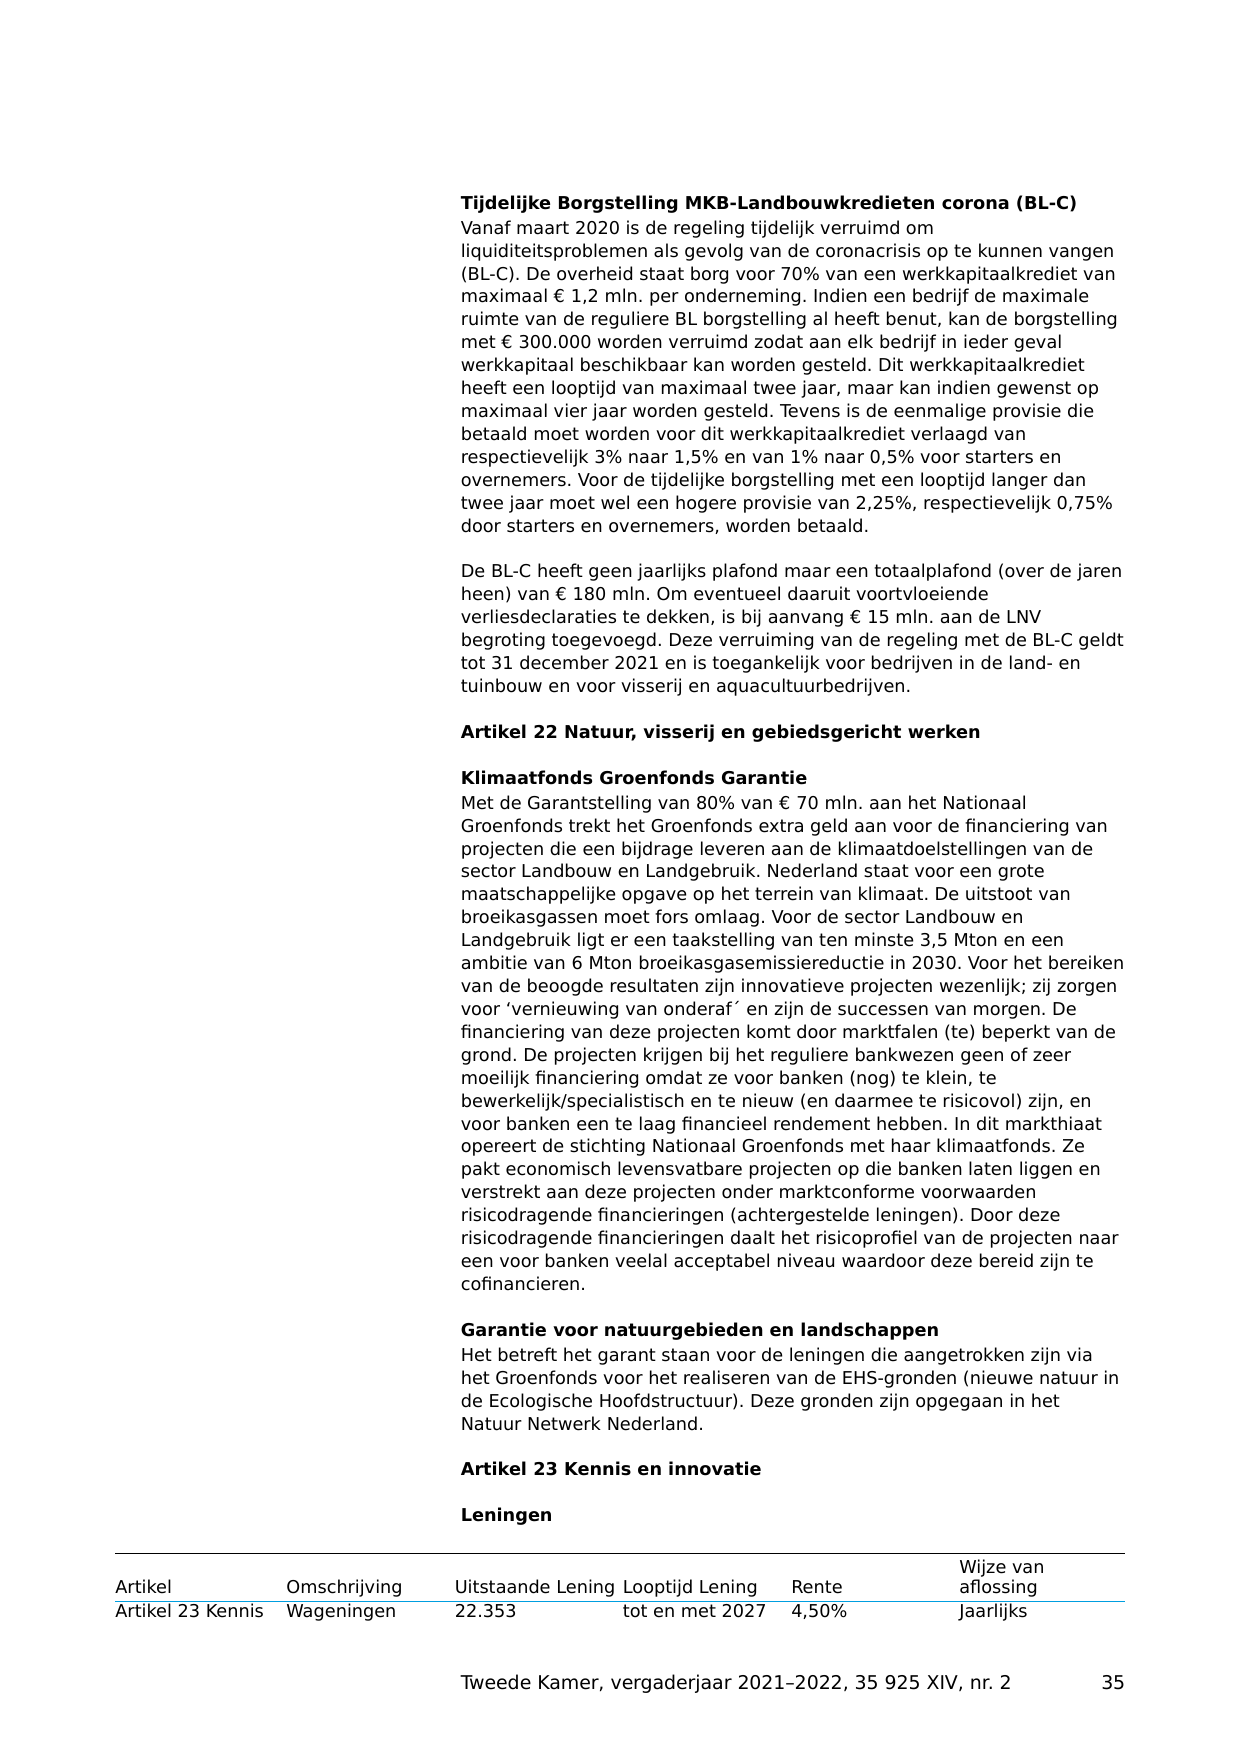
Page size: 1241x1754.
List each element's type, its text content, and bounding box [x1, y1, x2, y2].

table_cell Artikel [115, 1554, 283, 1601]
text Tijdelijke Borgstelling MKB-Landbouwkredieten corona (BL-C) [461, 191, 1125, 214]
table_cell Jaarlijks [956, 1602, 1125, 1622]
table_cell tot en met 2027 [620, 1602, 788, 1622]
text Klimaatfonds Groenfonds Garantie [461, 766, 1125, 789]
text Vanaf maart 2020 is de regeling tijdelijk verruimd om liquiditeitsproblemen als gevolg van de coronacrisis op te kunnen vangen (BL-C). De overheid staat borg voor 70% van een werkkapitaalkrediet van maximaal € 1,2 mln. per onderneming. Indien een bedrijf de maximale ruimte van de reguliere BL borgstelling al heeft benut, kan de borgstelling met € 300.000 worden verruimd zodat aan elk bedrijf in ieder geval werkkapitaal beschikbaar kan worden gesteld. Dit werkkapitaalkrediet heeft een looptijd van maximaal twee jaar, maar kan indien gewenst op maximaal vier jaar worden gesteld. Tevens is de eenmalige provisie die betaald moet worden voor dit werkkapitaalkrediet verlaagd van respectievelijk 3% naar 1,5% en van 1% naar 0,5% voor starters en overnemers. Voor de tijdelijke borgstelling met een looptijd langer dan twee jaar moet wel een hogere provisie van 2,25%, respectievelijk 0,75% door starters en overnemers, worden betaald. [461, 216, 1125, 537]
text De BL-C heeft geen jaarlijks plafond maar een totaalplafond (over de jaren heen) van € 180 mln. Om eventueel daaruit voortvloeiende verliesdeclaraties te dekken, is bij aanvang € 15 mln. aan de LNV begroting toegevoegd. Deze verruiming van de regeling met de BL-C geldt tot 31 december 2021 en is toegankelijk voor bedrijven in de land- en tuinbouw en voor visserij en aquacultuurbedrijven. [461, 559, 1125, 697]
table_header Overzicht verstrekte leningen (bedragen x € 1.000) [115, 1528, 1125, 1553]
text Garantie voor natuurgebieden en landschappen [461, 1318, 1125, 1341]
table_cell Uitstaande Lening [452, 1554, 620, 1601]
text Artikel 22 Natuur, visserij en gebiedsgericht werken [461, 720, 1125, 743]
table_cell 22.353 [452, 1602, 620, 1622]
table_cell Omschrijving [283, 1554, 452, 1601]
text Leningen [461, 1503, 1125, 1526]
text Met de Garantstelling van 80% van € 70 mln. aan het Nationaal Groenfonds trekt het Groenfonds extra geld aan voor de financiering van projecten die een bijdrage leveren aan de klimaatdoelstellingen van de sector Landbouw en Landgebruik. Nederland staat voor een grote maatschappelijke opgave op het terrein van klimaat. De uitstoot van broeikasgassen moet fors omlaag. Voor de sector Landbouw en Landgebruik ligt er een taakstelling van ten minste 3,5 Mton en een ambitie van 6 Mton broeikasgasemissiereductie in 2030. Voor het bereiken van de beoogde resultaten zijn innovatieve projecten wezenlijk; zij zorgen voor ‘vernieuwing van onderaf´ en zijn de successen van morgen. De financiering van deze projecten komt door marktfalen (te) beperkt van de grond. De projecten krijgen bij het reguliere bankwezen geen of zeer moeilijk financiering omdat ze voor banken (nog) te klein, te bewerkelijk/specialistisch en te nieuw (en daarmee te risicovol) zijn, en voor banken een te laag financieel rendement hebben. In dit markthiaat opereert de stichting Nationaal Groenfonds met haar klimaatfonds. Ze pakt economisch levensvatbare projecten op die banken laten liggen en verstrekt aan deze projecten onder marktconforme voorwaarden risicodragende financieringen (achtergestelde leningen). Door deze risicodragende financieringen daalt het risicoprofiel van de projecten naar een voor banken veelal acceptabel niveau waardoor deze bereid zijn te cofinancieren. [461, 791, 1125, 1295]
table_cell Artikel 23 Kennis [115, 1602, 283, 1622]
table_cell 4,50% [788, 1602, 956, 1622]
table_cell Wageningen [283, 1602, 452, 1622]
table_cell Rente [788, 1554, 956, 1601]
text Het betreft het garant staan voor de leningen die aangetrokken zijn via het Groenfonds voor het realiseren van de EHS-gronden (nieuwe natuur in de Ecologische Hoofdstructuur). Deze gronden zijn opgegaan in het Natuur Netwerk Nederland. [461, 1343, 1125, 1434]
table_cell Looptijd Lening [620, 1554, 788, 1601]
text Artikel 23 Kennis en innovatie [461, 1457, 1125, 1480]
table_cell Wijze van aflossing [956, 1554, 1125, 1601]
